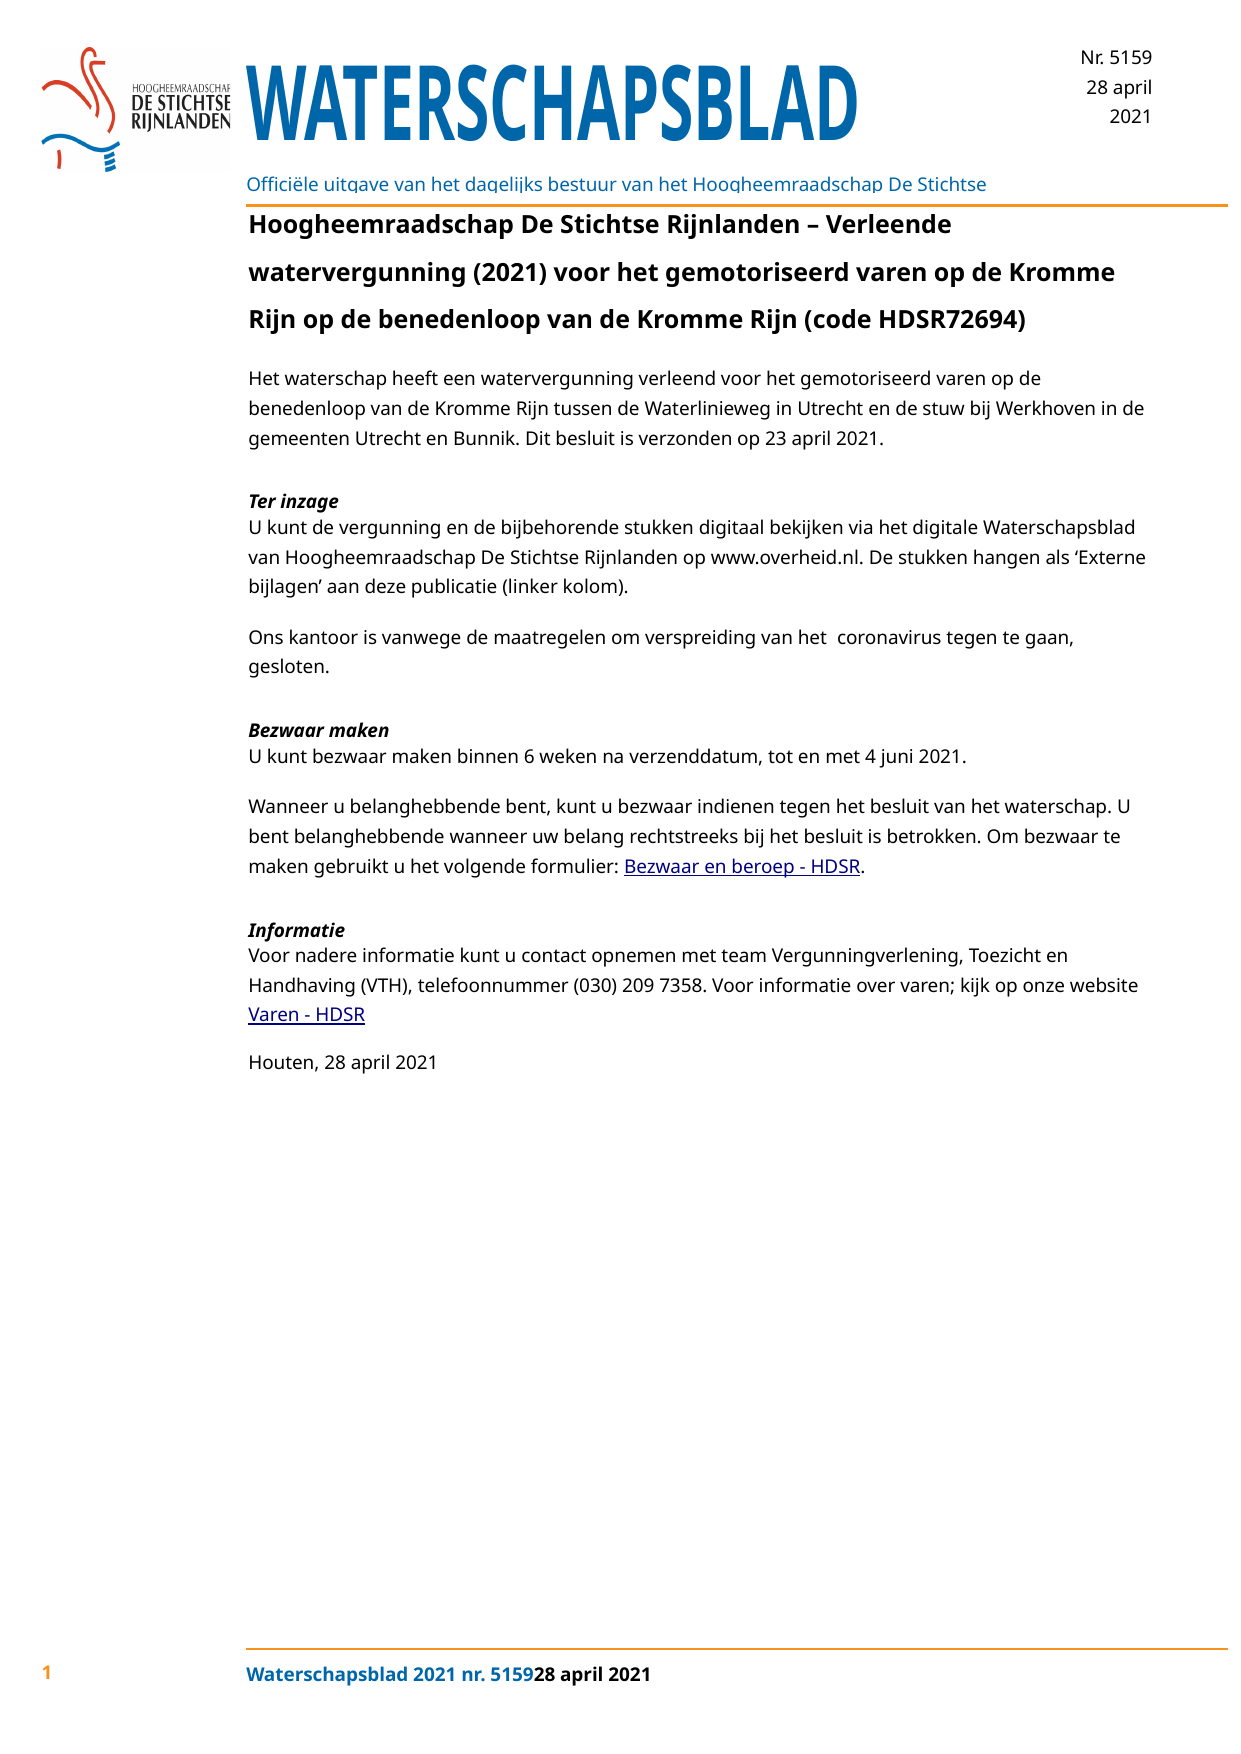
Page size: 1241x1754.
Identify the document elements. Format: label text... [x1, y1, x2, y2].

text Ons kantoor is vanwege de maatregelen om verspreiding van het coronavirus tegen te gaan, gesloten. [248, 624, 1152, 679]
text Informatie [248, 917, 1152, 942]
text Hoogheemraadschap De Stichtse Rijnlanden – Verleende watervergunning (2021) voor het gemotoriseerd varen op de Kromme Rijn op de benedenloop van de Kromme Rijn (code HDSR72694) [248, 207, 1152, 336]
picture [41, 47, 231, 172]
text Bezwaar maken [248, 717, 1152, 743]
text U kunt bezwaar maken binnen 6 weken na verzenddatum, tot en met 4 juni 2021. [248, 743, 1152, 769]
text Het waterschap heeft een watervergunning verleend voor het gemotoriseerd varen op de benedenloop van de Kromme Rijn tussen de Waterlinieweg in Utrecht en de stuw bij Werkhoven in de gemeenten Utrecht en Bunnik. Dit besluit is verzonden op 23 april 2021. [248, 366, 1152, 450]
text Wanneer u belanghebbende bent, kunt u bezwaar indienen tegen het besluit van het waterschap. U bent belanghebbende wanneer uw belang rechtstreeks bij het besluit is betrokken. Om bezwaar te maken gebruikt u het volgende formulier: Bezwaar en beroep - HDSR. [248, 794, 1152, 878]
text Houten, 28 april 2021 [248, 1049, 1152, 1075]
text Voor nadere informatie kunt u contact opnemen met team Vergunningverlening, Toezicht en Handhaving (VTH), telefoonnummer (030) 209 7358. Voor informatie over varen; kijk op onze website Varen - HDSR [248, 942, 1152, 1027]
text Ter inzage [248, 489, 1152, 514]
text U kunt de vergunning en de bijbehorende stukken digitaal bekijken via het digitale Waterschapsblad van Hoogheemraadschap De Stichtse Rijnlanden op www.overheid.nl. De stukken hangen als ‘Externe bijlagen’ aan deze publicatie (linker kolom). [248, 514, 1152, 599]
